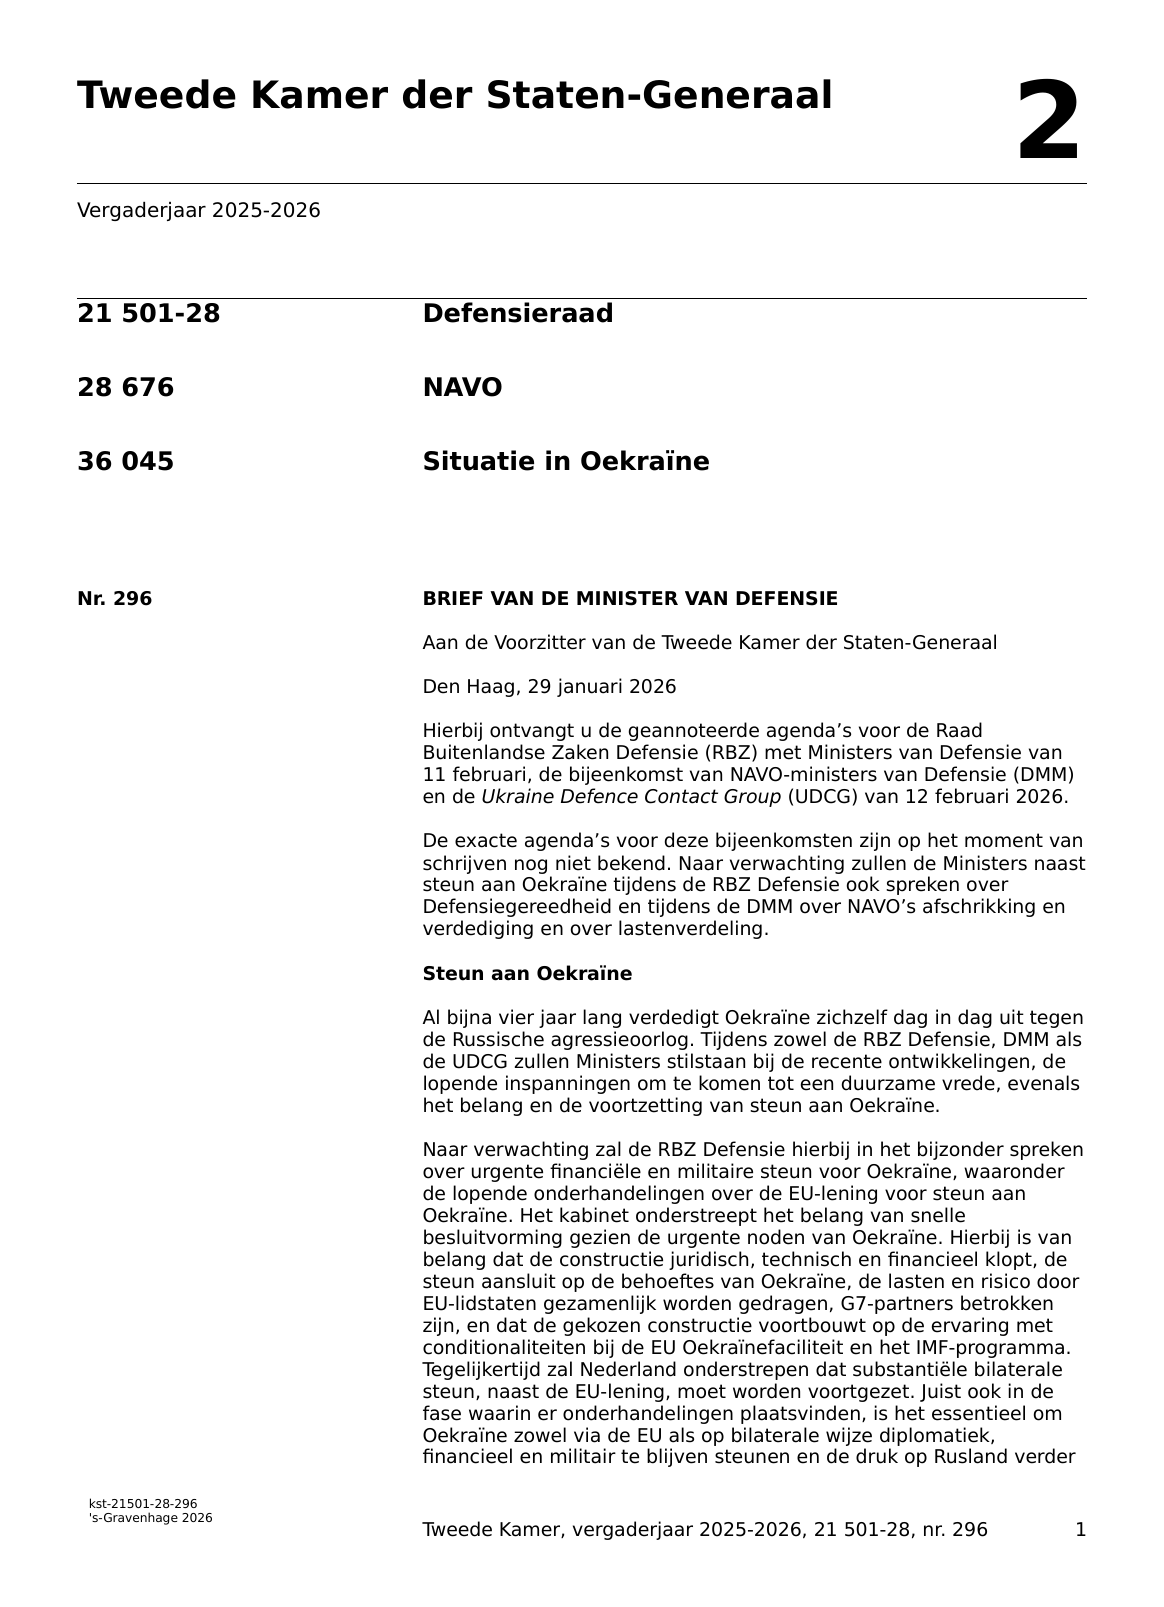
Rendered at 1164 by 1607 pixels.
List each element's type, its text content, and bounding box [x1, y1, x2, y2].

table_cell Vergaderjaar 2025-2026 [77, 184, 1087, 298]
subtitle Nr. 296 BRIEF VAN DE MINISTER VAN DEFENSIE [77, 588, 1087, 610]
text Hierbij ontvangt u de geannoteerde agenda’s voor de Raad Buitenlandse Zaken Defensie (RBZ) met Ministers van Defensie van 11 februari, de bijeenkomst van NAVO-ministers van Defensie (DMM) en de Ukraine Defence Contact Group (UDCG) van 12 februari 2026. [422, 720, 1087, 808]
subtitle 28 676 NAVO [77, 373, 1087, 403]
subtitle 21 501-28 Defensieraad [77, 299, 1087, 329]
table_header Tweede Kamer der Staten-Generaal [77, 59, 886, 183]
table_header 2 [886, 59, 1087, 183]
text Den Haag, 29 januari 2026 [422, 676, 1087, 698]
text kst-21501-28-296 [88, 1497, 323, 1511]
text Al bijna vier jaar lang verdedigt Oekraïne zichzelf dag in dag uit tegen de Russische agressieoorlog. Tijdens zowel de RBZ Defensie, DMM als de UDCG zullen Ministers stilstaan bij de recente ontwikkelingen, de lopende inspanningen om te komen tot een duurzame vrede, evenals het belang en de voortzetting van steun aan Oekraïne. [422, 1007, 1087, 1117]
text De exacte agenda’s voor deze bijeenkomsten zijn op het moment van schrijven nog niet bekend. Naar verwachting zullen de Ministers naast steun aan Oekraïne tijdens de RBZ Defensie ook spreken over Defensiegereedheid en tijdens de DMM over NAVO’s afschrikking en verdediging en over lastenverdeling. [422, 830, 1087, 940]
text Aan de Voorzitter van de Tweede Kamer der Staten-Generaal [422, 632, 1087, 654]
subtitle Steun aan Oekraïne [422, 962, 1087, 984]
subtitle 36 045 Situatie in Oekraïne [77, 447, 1087, 477]
text 's-Gravenhage 2026 [88, 1511, 323, 1525]
text Naar verwachting zal de RBZ Defensie hierbij in het bijzonder spreken over urgente financiële en militaire steun voor Oekraïne, waaronder de lopende onderhandelingen over de EU-lening voor steun aan Oekraïne. Het kabinet onderstreept het belang van snelle besluitvorming gezien de urgente noden van Oekraïne. Hierbij is van belang dat de constructie juridisch, technisch en financieel klopt, de steun aansluit op de behoeftes van Oekraïne, de lasten en risico door EU-lidstaten gezamenlijk worden gedragen, G7-partners betrokken zijn, en dat de gekozen constructie voortbouwt op de ervaring met conditionaliteiten bij de EU Oekraïnefaciliteit en het IMF-programma. Tegelijkertijd zal Nederland onderstrepen dat substantiële bilaterale steun, naast de EU-lening, moet worden voortgezet. Juist ook in de fase waarin er onderhandelingen plaatsvinden, is het essentieel om Oekraïne zowel via de EU als op bilaterale wijze diplomatiek, financieel en militair te blijven steunen en de druk op Rusland verder [422, 1139, 1087, 1468]
